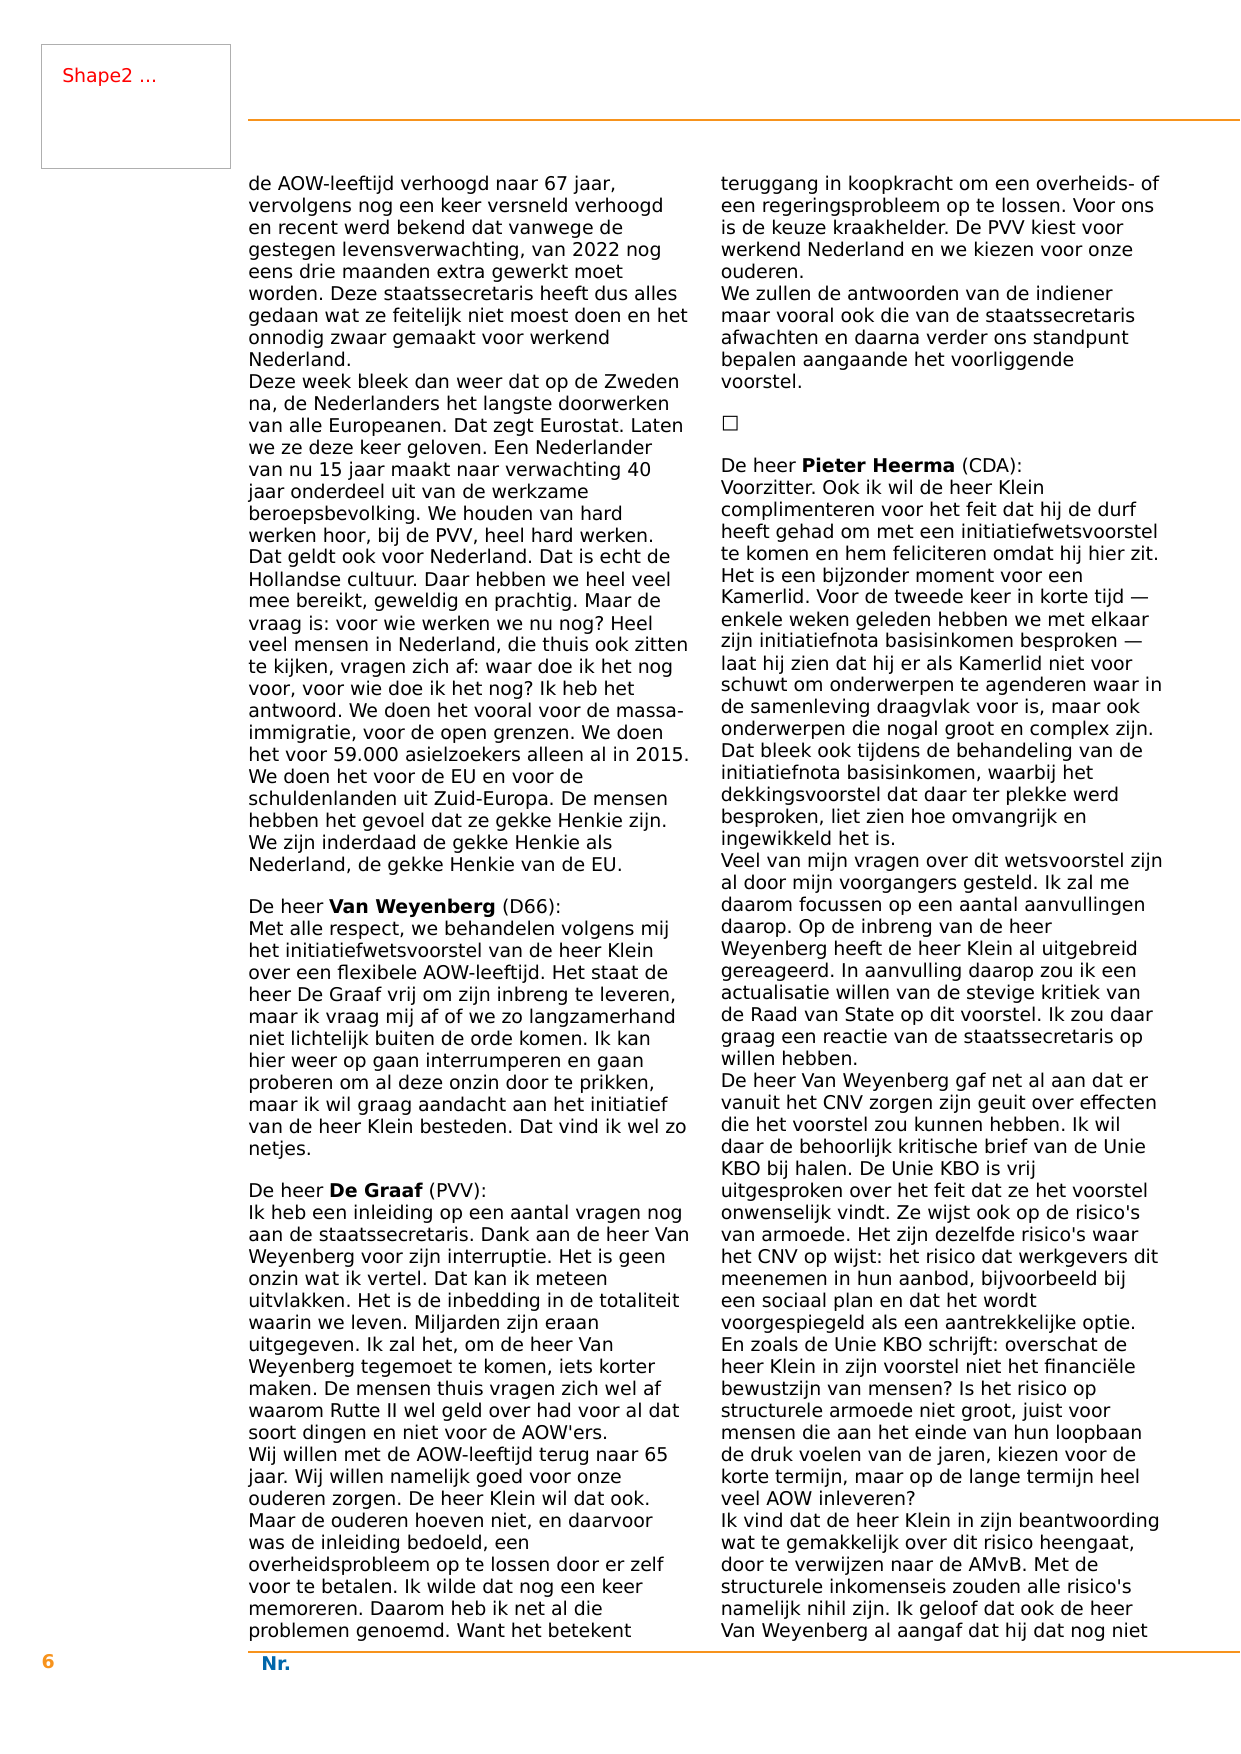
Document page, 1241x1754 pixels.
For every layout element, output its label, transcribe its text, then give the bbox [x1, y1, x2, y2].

text De heer Pieter Heerma (CDA): [721, 454, 1163, 477]
text teruggang in koopkracht om een overheids- of een regeringsprobleem op te lossen. Voor ons is de keuze kraakhelder. De PVV kiest voor werkend Nederland en we kiezen voor onze ouderen. [721, 173, 1163, 283]
text de AOW-leeftijd verhoogd naar 67 jaar, vervolgens nog een keer versneld verhoogd en recent werd bekend dat vanwege de gestegen levensverwachting, van 2022 nog eens drie maanden extra gewerkt moet worden. Deze staatssecretaris heeft dus alles gedaan wat ze feitelijk niet moest doen en het onnodig zwaar gemaakt voor werkend Nederland. [248, 173, 691, 371]
text Voorzitter. Ook ik wil de heer Klein complimenteren voor het feit dat hij de durf heeft gehad om met een initiatiefwetsvoorstel te komen en hem feliciteren omdat hij hier zit. Het is een bijzonder moment voor een Kamerlid. Voor de tweede keer in korte tijd — enkele weken geleden hebben we met elkaar zijn initiatiefnota basisinkomen besproken — laat hij zien dat hij er als Kamerlid niet voor schuwt om onderwerpen te agenderen waar in de samenleving draagvlak voor is, maar ook onderwerpen die nogal groot en complex zijn. Dat bleek ook tijdens de behandeling van de initiatiefnota basisinkomen, waarbij het dekkingsvoorstel dat daar ter plekke werd besproken, liet zien hoe omvangrijk en ingewikkeld het is. [721, 477, 1163, 850]
text Veel van mijn vragen over dit wetsvoorstel zijn al door mijn voorgangers gesteld. Ik zal me daarom focussen op een aantal aanvullingen daarop. Op de inbreng van de heer Weyenberg heeft de heer Klein al uitgebreid gereageerd. In aanvulling daarop zou ik een actualisatie willen van de stevige kritiek van de Raad van State op dit voorstel. Ik zou daar graag een reactie van de staatssecretaris op willen hebben. [721, 850, 1163, 1070]
text De heer De Graaf (PVV): [248, 1180, 691, 1202]
text We zullen de antwoorden van de indiener maar vooral ook die van de staatssecretaris afwachten en daarna verder ons standpunt bepalen aangaande het voorliggende voorstel. [721, 283, 1163, 393]
text Ik vind dat de heer Klein in zijn beantwoording wat te gemakkelijk over dit risico heengaat, door te verwijzen naar de AMvB. Met de structurele inkomenseis zouden alle risico's namelijk nihil zijn. Ik geloof dat ook de heer Van Weyenberg al aangaf dat hij dat nog niet [721, 1509, 1163, 1641]
text Met alle respect, we behandelen volgens mij het initiatiefwetsvoorstel van de heer Klein over een flexibele AOW-leeftijd. Het staat de heer De Graaf vrij om zijn inbreng te leveren, maar ik vraag mij af of we zo langzamerhand niet lichtelijk buiten de orde komen. Ik kan hier weer op gaan interrumperen en gaan proberen om al deze onzin door te prikken, maar ik wil graag aandacht aan het initiatief van de heer Klein besteden. Dat vind ik wel zo netjes. [248, 918, 691, 1160]
text De heer Van Weyenberg gaf net al aan dat er vanuit het CNV zorgen zijn geuit over effecten die het voorstel zou kunnen hebben. Ik wil daar de behoorlijk kritische brief van de Unie KBO bij halen. De Unie KBO is vrij uitgesproken over het feit dat ze het voorstel onwenselijk vindt. Ze wijst ook op de risico's van armoede. Het zijn dezelfde risico's waar het CNV op wijst: het risico dat werkgevers dit meenemen in hun aanbod, bijvoorbeeld bij een sociaal plan en dat het wordt voorgespiegeld als een aantrekkelijke optie. En zoals de Unie KBO schrijft: overschat de heer Klein in zijn voorstel niet het financiële bewustzijn van mensen? Is het risico op structurele armoede niet groot, juist voor mensen die aan het einde van hun loopbaan de druk voelen van de jaren, kiezen voor de korte termijn, maar op de lange termijn heel veel AOW inleveren? [721, 1070, 1163, 1509]
text Deze week bleek dan weer dat op de Zweden na, de Nederlanders het langste doorwerken van alle Europeanen. Dat zegt Eurostat. Laten we ze deze keer geloven. Een Nederlander van nu 15 jaar maakt naar verwachting 40 jaar onderdeel uit van de werkzame beroepsbevolking. We houden van hard werken hoor, bij de PVV, heel hard werken. Dat geldt ook voor Nederland. Dat is echt de Hollandse cultuur. Daar hebben we heel veel mee bereikt, geweldig en prachtig. Maar de vraag is: voor wie werken we nu nog? Heel veel mensen in Nederland, die thuis ook zitten te kijken, vragen zich af: waar doe ik het nog voor, voor wie doe ik het nog? Ik heb het antwoord. We doen het vooral voor de massa-immigratie, voor de open grenzen. We doen het voor 59.000 asielzoekers alleen al in 2015. We doen het voor de EU en voor de schuldenlanden uit Zuid-Europa. De mensen hebben het gevoel dat ze gekke Henkie zijn. We zijn inderdaad de gekke Henkie als Nederland, de gekke Henkie van de EU. [248, 371, 691, 876]
text ⬜ [721, 413, 1163, 434]
text Ik heb een inleiding op een aantal vragen nog aan de staatssecretaris. Dank aan de heer Van Weyenberg voor zijn interruptie. Het is geen onzin wat ik vertel. Dat kan ik meteen uitvlakken. Het is de inbedding in de totaliteit waarin we leven. Miljarden zijn eraan uitgegeven. Ik zal het, om de heer Van Weyenberg tegemoet te komen, iets korter maken. De mensen thuis vragen zich wel af waarom Rutte II wel geld over had voor al dat soort dingen en niet voor de AOW'ers. [248, 1202, 691, 1444]
text De heer Van Weyenberg (D66): [248, 896, 691, 918]
text Wij willen met de AOW-leeftijd terug naar 65 jaar. Wij willen namelijk goed voor onze ouderen zorgen. De heer Klein wil dat ook. Maar de ouderen hoeven niet, en daarvoor was de inleiding bedoeld, een overheidsprobleem op te lossen door er zelf voor te betalen. Ik wilde dat nog een keer memoreren. Daarom heb ik net al die problemen genoemd. Want het betekent [248, 1444, 691, 1641]
